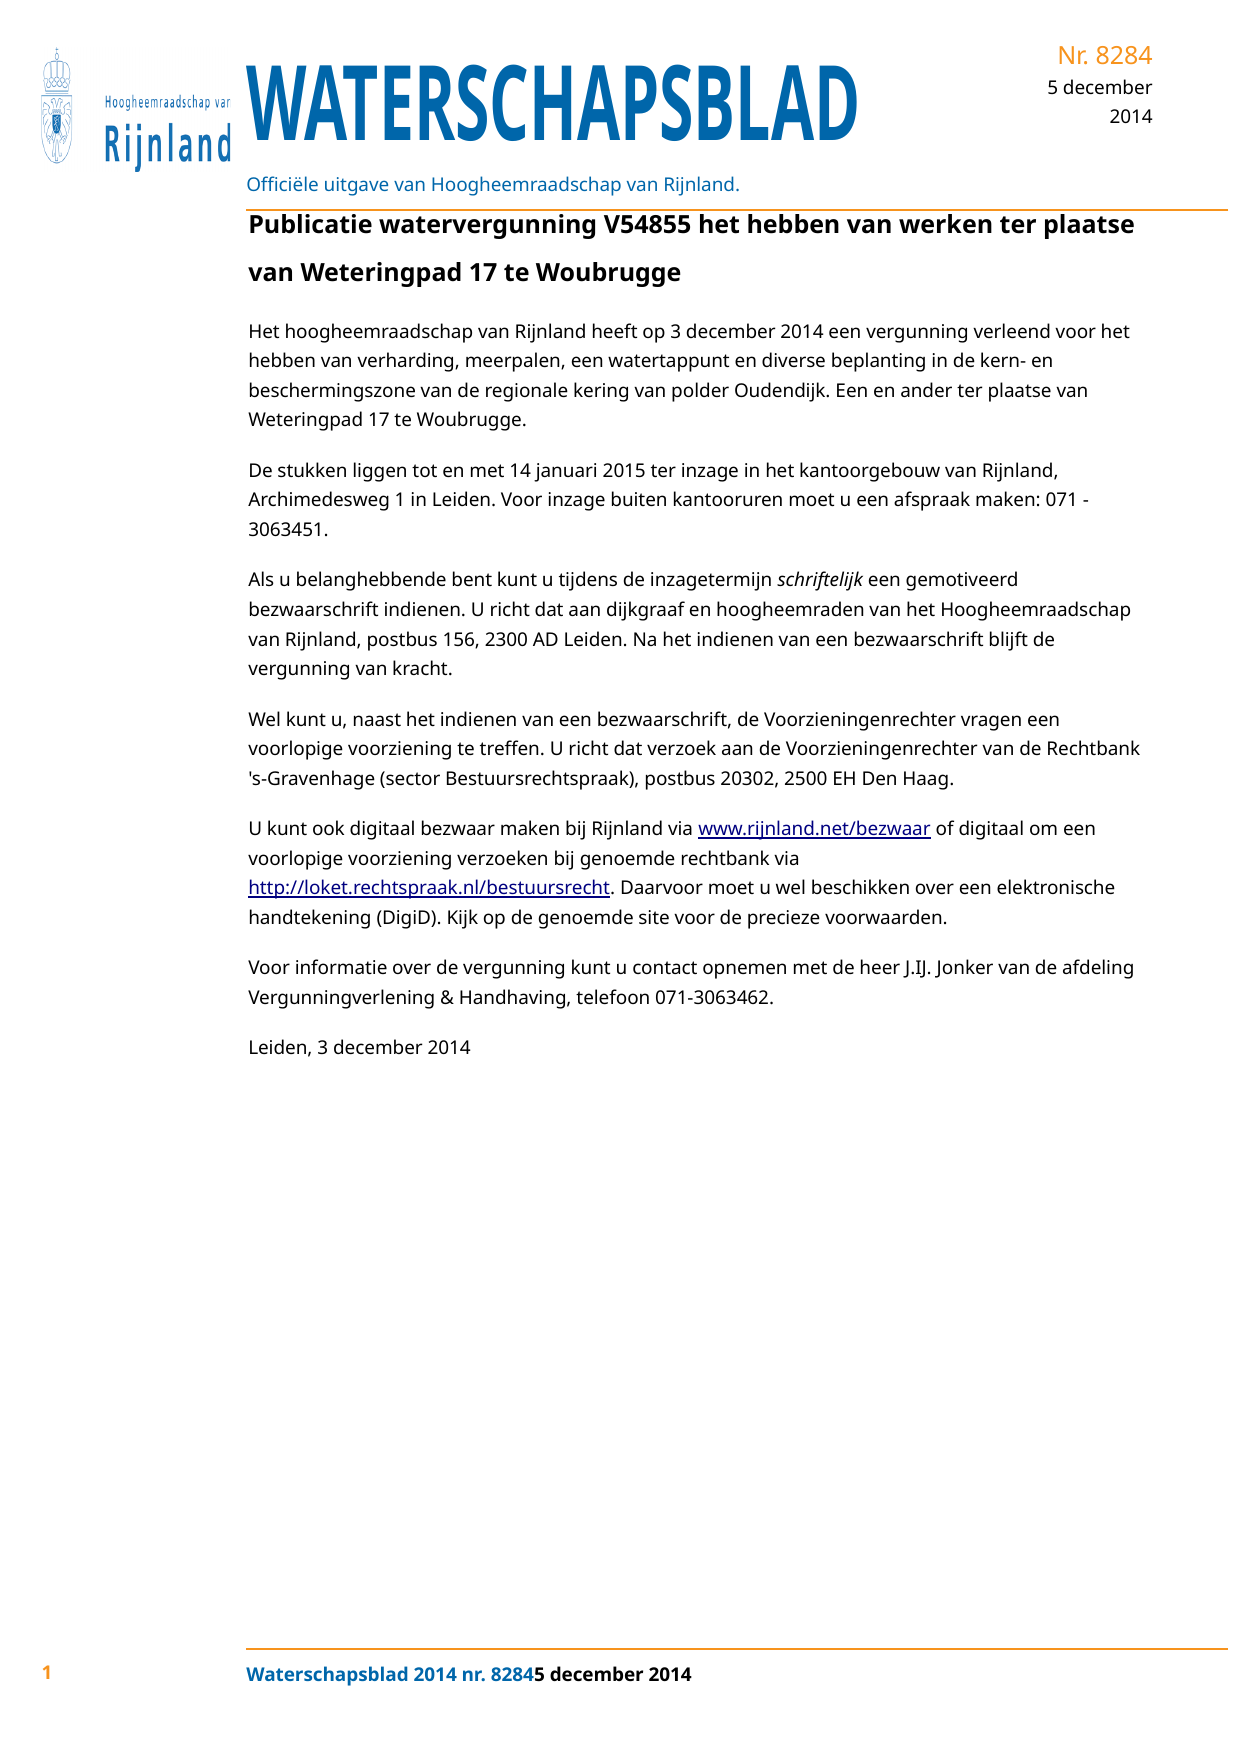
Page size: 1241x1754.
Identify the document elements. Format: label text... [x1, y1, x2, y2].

text U kunt ook digitaal bezwaar maken bij Rijnland via www.rijnland.net/bezwaar of digitaal om een voorlopige voorziening verzoeken bij genoemde rechtbank via http://loket.rechtspraak.nl/bestuursrecht. Daarvoor moet u wel beschikken over een elektronische handtekening (DigiD). Kijk op de genoemde site voor de precieze voorwaarden. [248, 815, 1152, 930]
text Voor informatie over de vergunning kunt u contact opnemen met de heer J.IJ. Jonker van de afdeling Vergunningverlening & Handhaving, telefoon 071-3063462. [248, 954, 1152, 1010]
text Publicatie watervergunning V54855 het hebben van werken ter plaatse van Weteringpad 17 te Woubrugge [248, 211, 1152, 288]
text De stukken liggen tot en met 14 januari 2015 ter inzage in het kantoorgebouw van Rijnland, Archimedesweg 1 in Leiden. Voor inzage buiten kantooruren moet u een afspraak maken: 071 - 3063451. [248, 457, 1152, 542]
text Leiden, 3 december 2014 [248, 1034, 1152, 1060]
text Als u belanghebbende bent kunt u tijdens de inzagetermijn schriftelijk een gemotiveerd bezwaarschrift indienen. U richt dat aan dijkgraaf en hoogheemraden van het Hoogheemraadschap van Rijnland, postbus 156, 2300 AD Leiden. Na het indienen van een bezwaarschrift blijft de vergunning van kracht. [248, 567, 1152, 681]
picture [41, 47, 231, 172]
text Wel kunt u, naast het indienen van een bezwaarschrift, de Voorzieningenrechter vragen een voorlopige voorziening te treffen. U richt dat verzoek aan de Voorzieningenrechter van de Rechtbank 's-Gravenhage (sector Bestuursrechtspraak), postbus 20302, 2500 EH Den Haag. [248, 706, 1152, 791]
text Het hoogheemraadschap van Rijnland heeft op 3 december 2014 een vergunning verleend voor het hebben van verharding, meerpalen, een watertappunt en diverse beplanting in de kern- en beschermingszone van de regionale kering van polder Oudendijk. Een en ander ter plaatse van Weteringpad 17 te Woubrugge. [248, 318, 1152, 432]
